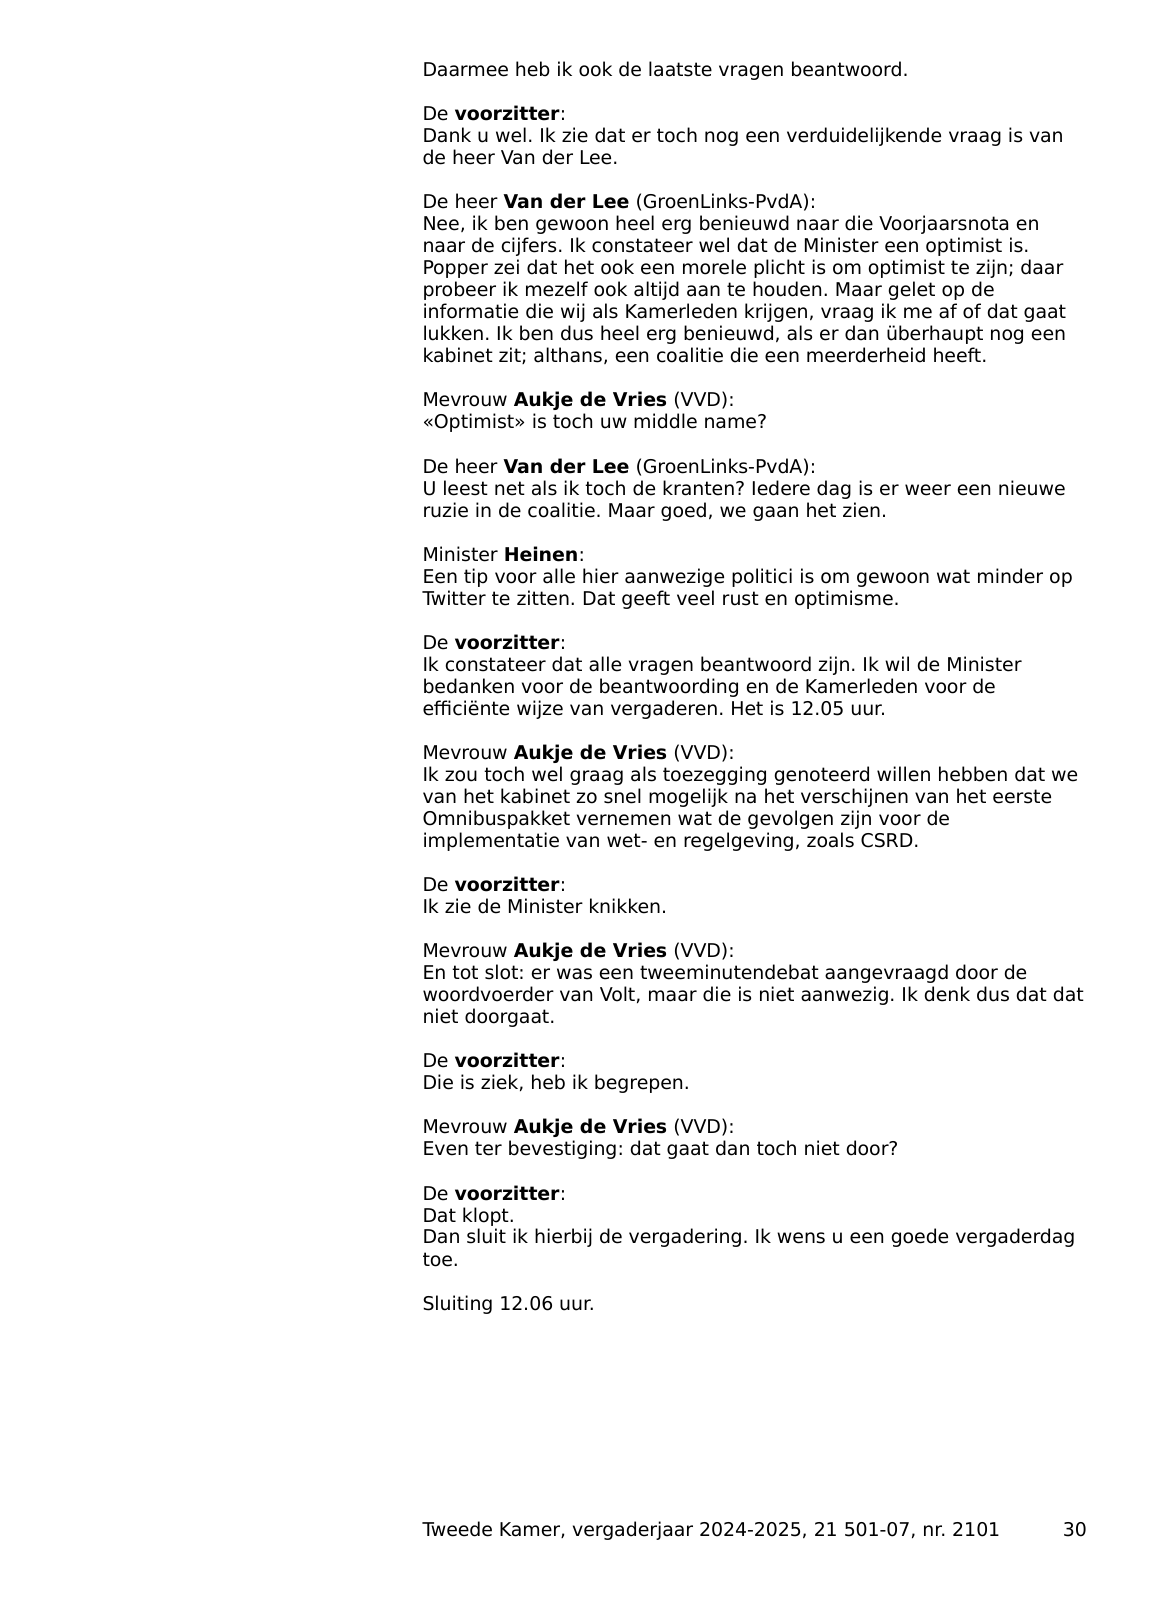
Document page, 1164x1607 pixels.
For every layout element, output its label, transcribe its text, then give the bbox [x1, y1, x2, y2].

text De voorzitter: [422, 1182, 1087, 1204]
text Ik zou toch wel graag als toezegging genoteerd willen hebben dat we van het kabinet zo snel mogelijk na het verschijnen van het eerste Omnibuspakket vernemen wat de gevolgen zijn voor de implementatie van wet- en regelgeving, zoals CSRD. [422, 764, 1087, 852]
text De voorzitter: [422, 632, 1087, 654]
text «Optimist» is toch uw middle name? [422, 411, 1087, 433]
text De heer Van der Lee (GroenLinks-PvdA): [422, 191, 1087, 213]
text De heer Van der Lee (GroenLinks-PvdA): [422, 456, 1087, 477]
text Die is ziek, heb ik begrepen. [422, 1072, 1087, 1094]
text De voorzitter: [422, 874, 1087, 896]
text Mevrouw Aukje de Vries (VVD): [422, 940, 1087, 962]
text De voorzitter: [422, 1050, 1087, 1072]
text Minister Heinen: [422, 544, 1087, 566]
text Dank u wel. Ik zie dat er toch nog een verduidelijkende vraag is van de heer Van der Lee. [422, 125, 1087, 169]
text Sluiting 12.06 uur. [422, 1293, 1087, 1314]
text En tot slot: er was een tweeminutendebat aangevraagd door de woordvoerder van Volt, maar die is niet aanwezig. Ik denk dus dat dat niet doorgaat. [422, 962, 1087, 1028]
text U leest net als ik toch de kranten? Iedere dag is er weer een nieuwe ruzie in de coalitie. Maar goed, we gaan het zien. [422, 477, 1087, 521]
text De voorzitter: [422, 103, 1087, 125]
text Mevrouw Aukje de Vries (VVD): [422, 389, 1087, 411]
text Een tip voor alle hier aanwezige politici is om gewoon wat minder op Twitter te zitten. Dat geeft veel rust en optimisme. [422, 566, 1087, 609]
text Mevrouw Aukje de Vries (VVD): [422, 1116, 1087, 1138]
text Mevrouw Aukje de Vries (VVD): [422, 742, 1087, 764]
text Ik zie de Minister knikken. [422, 896, 1087, 918]
text Ik constateer dat alle vragen beantwoord zijn. Ik wil de Minister bedanken voor de beantwoording en de Kamerleden voor de efficiënte wijze van vergaderen. Het is 12.05 uur. [422, 654, 1087, 720]
text Dan sluit ik hierbij de vergadering. Ik wens u een goede vergaderdag toe. [422, 1226, 1087, 1270]
text Daarmee heb ik ook de laatste vragen beantwoord. [422, 59, 1087, 81]
text Dat klopt. [422, 1204, 1087, 1226]
text Even ter bevestiging: dat gaat dan toch niet door? [422, 1138, 1087, 1160]
text Nee, ik ben gewoon heel erg benieuwd naar die Voorjaarsnota en naar de cijfers. Ik constateer wel dat de Minister een optimist is. Popper zei dat het ook een morele plicht is om optimist te zijn; daar probeer ik mezelf ook altijd aan te houden. Maar gelet op de informatie die wij als Kamerleden krijgen, vraag ik me af of dat gaat lukken. Ik ben dus heel erg benieuwd, als er dan überhaupt nog een kabinet zit; althans, een coalitie die een meerderheid heeft. [422, 213, 1087, 367]
